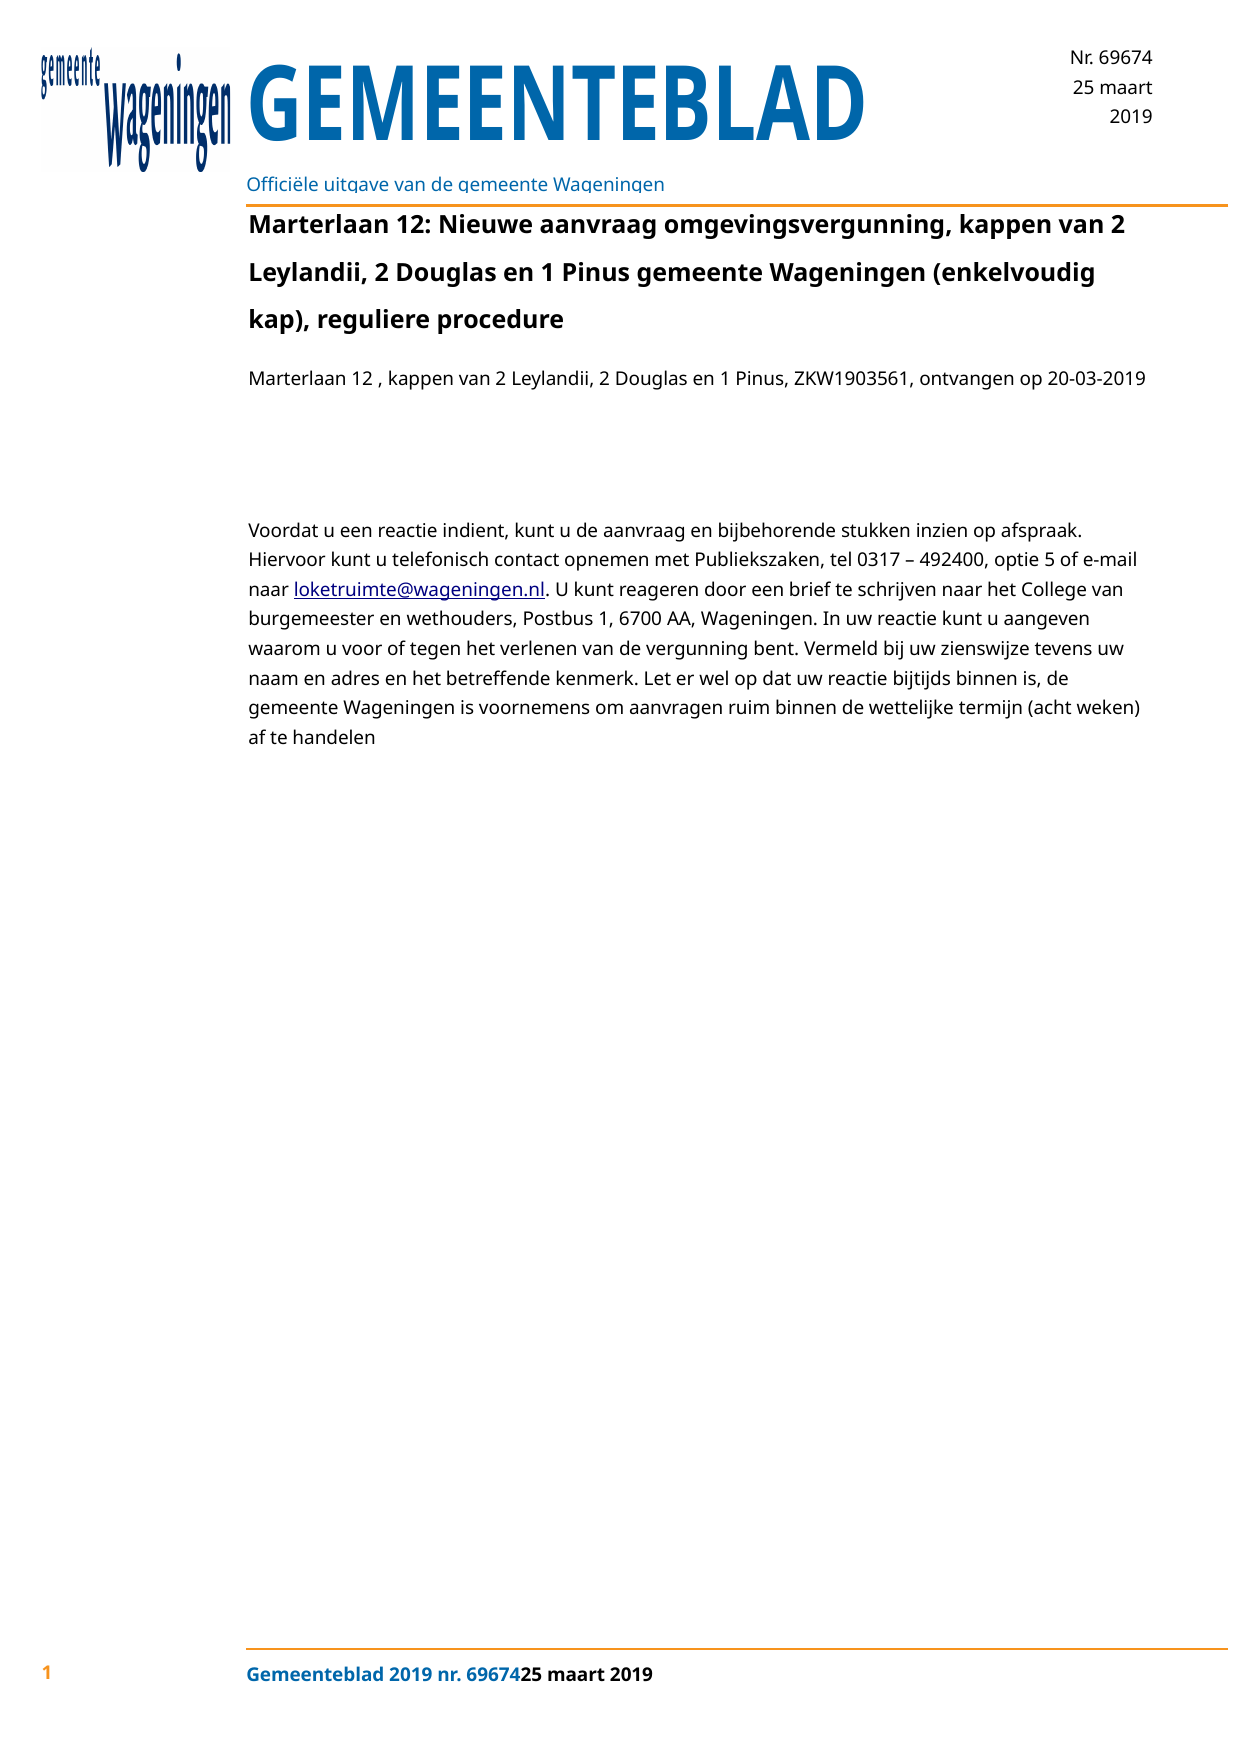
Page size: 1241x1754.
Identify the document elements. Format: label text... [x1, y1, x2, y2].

text Marterlaan 12 , kappen van 2 Leylandii, 2 Douglas en 1 Pinus, ZKW1903561, ontvangen op 20-03-2019 [248, 366, 1152, 391]
text Voordat u een reactie indient, kunt u de aanvraag en bijbehorende stukken inzien op afspraak. Hiervoor kunt u telefonisch contact opnemen met Publiekszaken, tel 0317 – 492400, optie 5 of e-mail naar loketruimte@wageningen.nl. U kunt reageren door een brief te schrijven naar het College van burgemeester en wethouders, Postbus 1, 6700 AA, Wageningen. In uw reactie kunt u aangeven waarom u voor of tegen het verlenen van de vergunning bent. Vermeld bij uw zienswijze tevens uw naam en adres en het betreffende kenmerk. Let er wel op dat uw reactie bijtijds binnen is, de gemeente Wageningen is voornemens om aanvragen ruim binnen de wettelijke termijn (acht weken) af te handelen [248, 517, 1152, 749]
picture [41, 47, 231, 172]
text Marterlaan 12: Nieuwe aanvraag omgevingsvergunning, kappen van 2 Leylandii, 2 Douglas en 1 Pinus gemeente Wageningen (enkelvoudig kap), reguliere procedure [248, 207, 1152, 336]
